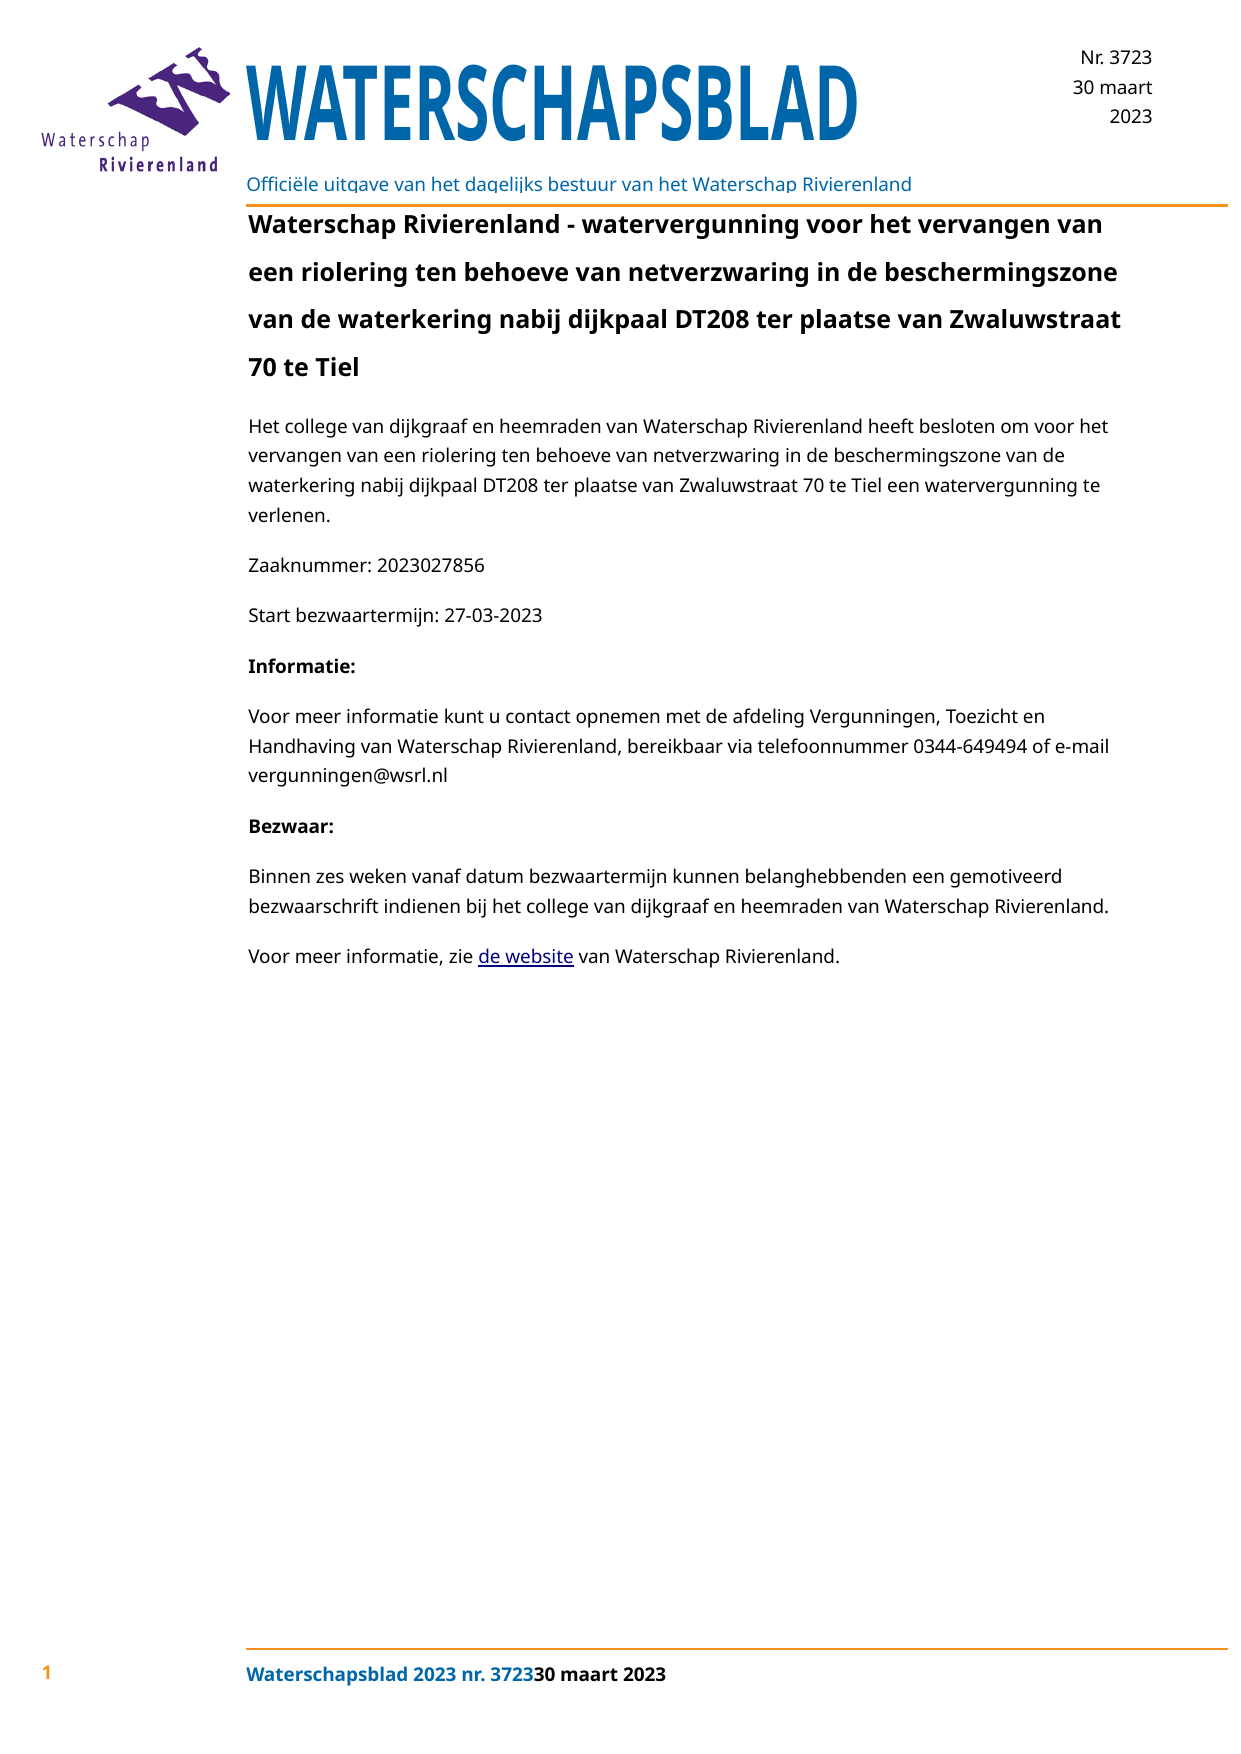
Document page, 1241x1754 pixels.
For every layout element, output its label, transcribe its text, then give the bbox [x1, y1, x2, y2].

text Waterschap Rivierenland - watervergunning voor het vervangen van een riolering ten behoeve van netverzwaring in de beschermingszone van de waterkering nabij dijkpaal DT208 ter plaatse van Zwaluwstraat 70 te Tiel [248, 207, 1152, 384]
text Informatie: [248, 653, 1152, 679]
picture [41, 47, 231, 172]
text Het college van dijkgraaf en heemraden van Waterschap Rivierenland heeft besloten om voor het vervangen van een riolering ten behoeve van netverzwaring in de beschermingszone van de waterkering nabij dijkpaal DT208 ter plaatse van Zwaluwstraat 70 te Tiel een watervergunning te verlenen. [248, 413, 1152, 528]
text Zaaknummer: 2023027856 [248, 552, 1152, 578]
text Voor meer informatie, zie de website van Waterschap Rivierenland. [248, 943, 1152, 969]
text Voor meer informatie kunt u contact opnemen met de afdeling Vergunningen, Toezicht en Handhaving van Waterschap Rivierenland, bereikbaar via telefoonnummer 0344-649494 of e-mail vergunningen@wsrl.nl [248, 703, 1152, 788]
text Bezwaar: [248, 813, 1152, 839]
text Binnen zes weken vanaf datum bezwaartermijn kunnen belanghebbenden een gemotiveerd bezwaarschrift indienen bij het college van dijkgraaf en heemraden van Waterschap Rivierenland. [248, 863, 1152, 919]
text Start bezwaartermijn: 27-03-2023 [248, 603, 1152, 628]
